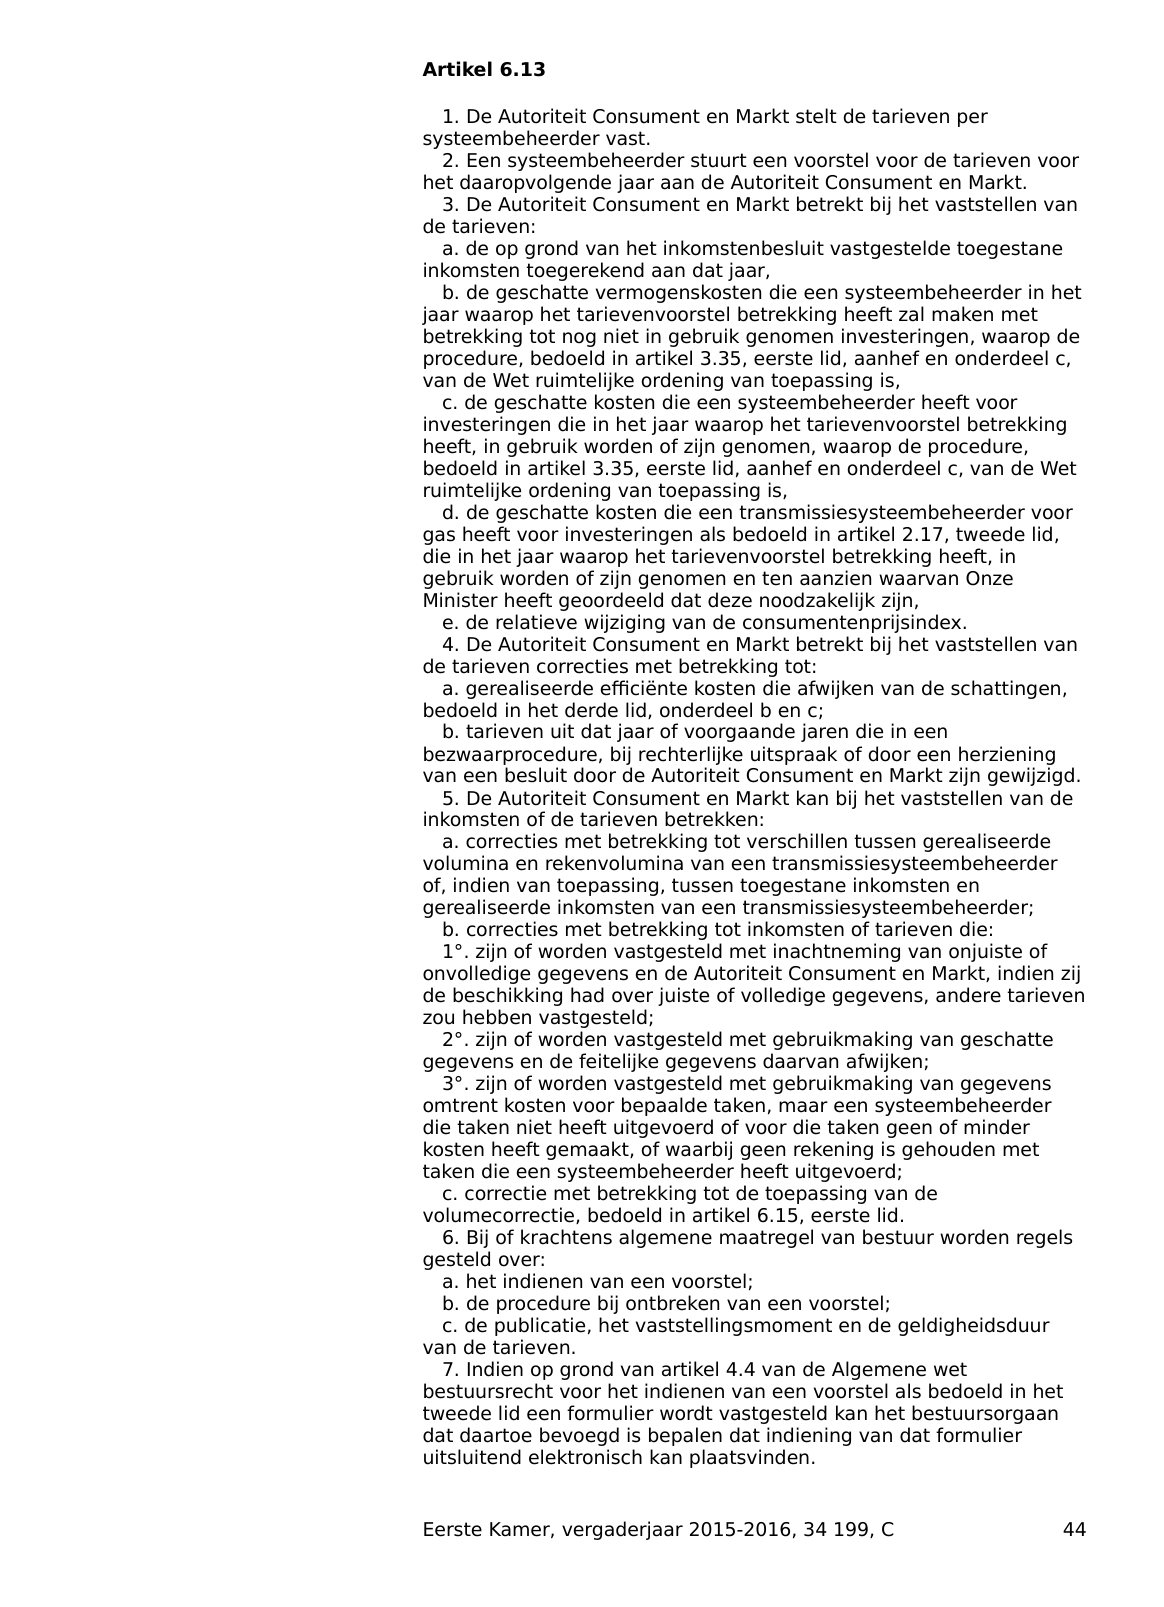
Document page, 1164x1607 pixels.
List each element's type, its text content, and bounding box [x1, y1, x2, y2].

text 7. Indien op grond van artikel 4.4 van de Algemene wet bestuursrecht voor het indienen van een voorstel als bedoeld in het tweede lid een formulier wordt vastgesteld kan het bestuursorgaan dat daartoe bevoegd is bepalen dat indiening van dat formulier uitsluitend elektronisch kan plaatsvinden. [422, 1359, 1087, 1469]
text 3. De Autoriteit Consument en Markt betrekt bij het vaststellen van de tarieven: [422, 194, 1087, 238]
text e. de relatieve wijziging van de consumentenprijsindex. [422, 612, 1087, 633]
text a. de op grond van het inkomstenbesluit vastgestelde toegestane inkomsten toegerekend aan dat jaar, [422, 238, 1087, 282]
text 3°. zijn of worden vastgesteld met gebruikmaking van gegevens omtrent kosten voor bepaalde taken, maar een systeembeheerder die taken niet heeft uitgevoerd of voor die taken geen of minder kosten heeft gemaakt, of waarbij geen rekening is gehouden met taken die een systeembeheerder heeft uitgevoerd; [422, 1073, 1087, 1183]
text a. het indienen van een voorstel; [422, 1271, 1087, 1293]
text d. de geschatte kosten die een transmissiesysteembeheerder voor gas heeft voor investeringen als bedoeld in artikel 2.17, tweede lid, die in het jaar waarop het tarievenvoorstel betrekking heeft, in gebruik worden of zijn genomen en ten aanzien waarvan Onze Minister heeft geoordeeld dat deze noodzakelijk zijn, [422, 502, 1087, 612]
text 2°. zijn of worden vastgesteld met gebruikmaking van geschatte gegevens en de feitelijke gegevens daarvan afwijken; [422, 1029, 1087, 1073]
text c. de geschatte kosten die een systeembeheerder heeft voor investeringen die in het jaar waarop het tarievenvoorstel betrekking heeft, in gebruik worden of zijn genomen, waarop de procedure, bedoeld in artikel 3.35, eerste lid, aanhef en onderdeel c, van de Wet ruimtelijke ordening van toepassing is, [422, 392, 1087, 502]
text b. correcties met betrekking tot inkomsten of tarieven die: [422, 919, 1087, 941]
text a. correcties met betrekking tot verschillen tussen gerealiseerde volumina en rekenvolumina van een transmissiesysteembeheerder of, indien van toepassing, tussen toegestane inkomsten en gerealiseerde inkomsten van een transmissiesysteembeheerder; [422, 831, 1087, 919]
text a. gerealiseerde efficiënte kosten die afwijken van de schattingen, bedoeld in het derde lid, onderdeel b en c; [422, 677, 1087, 721]
text b. de geschatte vermogenskosten die een systeembeheerder in het jaar waarop het tarievenvoorstel betrekking heeft zal maken met betrekking tot nog niet in gebruik genomen investeringen, waarop de procedure, bedoeld in artikel 3.35, eerste lid, aanhef en onderdeel c, van de Wet ruimtelijke ordening van toepassing is, [422, 282, 1087, 392]
text b. de procedure bij ontbreken van een voorstel; [422, 1293, 1087, 1315]
text 6. Bij of krachtens algemene maatregel van bestuur worden regels gesteld over: [422, 1227, 1087, 1271]
text 4. De Autoriteit Consument en Markt betrekt bij het vaststellen van de tarieven correcties met betrekking tot: [422, 633, 1087, 677]
text 1°. zijn of worden vastgesteld met inachtneming van onjuiste of onvolledige gegevens en de Autoriteit Consument en Markt, indien zij de beschikking had over juiste of volledige gegevens, andere tarieven zou hebben vastgesteld; [422, 941, 1087, 1029]
text 1. De Autoriteit Consument en Markt stelt de tarieven per systeembeheerder vast. [422, 106, 1087, 150]
text c. correctie met betrekking tot de toepassing van de volumecorrectie, bedoeld in artikel 6.15, eerste lid. [422, 1183, 1087, 1227]
text 5. De Autoriteit Consument en Markt kan bij het vaststellen van de inkomsten of de tarieven betrekken: [422, 787, 1087, 831]
text 2. Een systeembeheerder stuurt een voorstel voor de tarieven voor het daaropvolgende jaar aan de Autoriteit Consument en Markt. [422, 150, 1087, 194]
text b. tarieven uit dat jaar of voorgaande jaren die in een bezwaarprocedure, bij rechterlijke uitspraak of door een herziening van een besluit door de Autoriteit Consument en Markt zijn gewijzigd. [422, 721, 1087, 787]
text c. de publicatie, het vaststellingsmoment en de geldigheidsduur van de tarieven. [422, 1315, 1087, 1359]
subtitle Artikel 6.13 [422, 59, 1087, 81]
